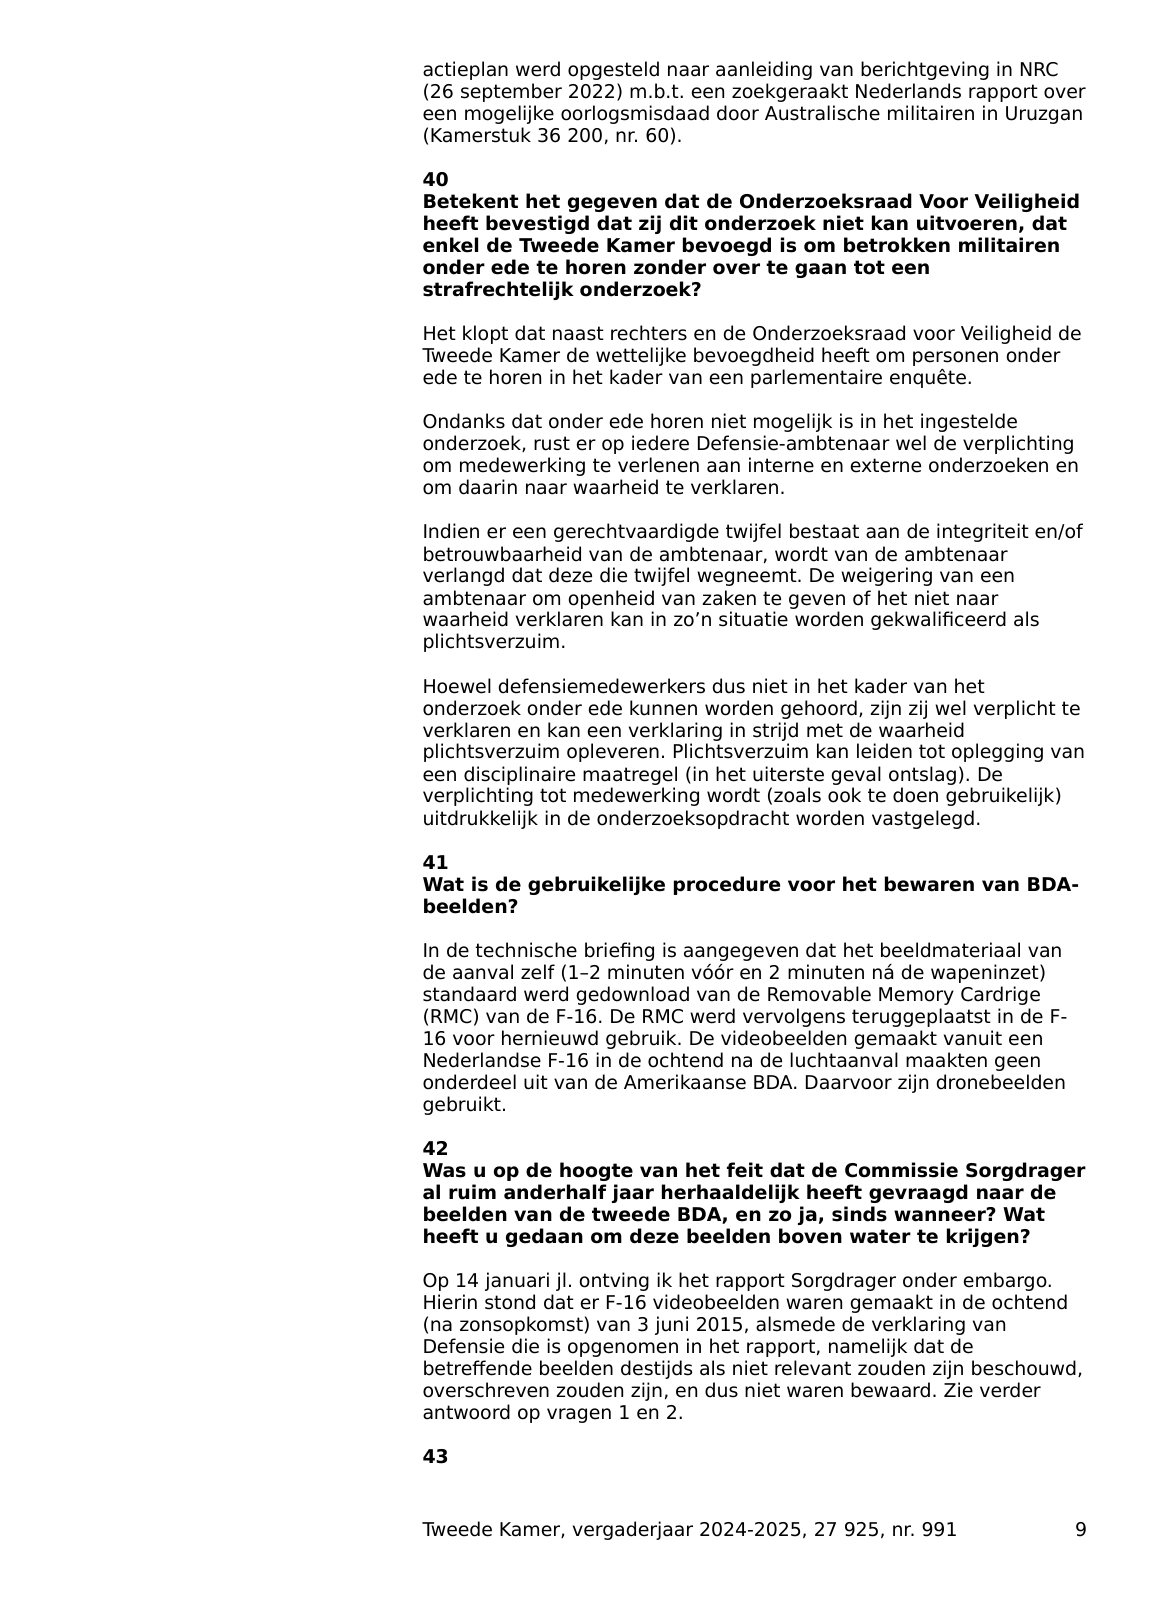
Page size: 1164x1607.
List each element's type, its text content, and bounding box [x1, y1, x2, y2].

text Hoewel defensiemedewerkers dus niet in het kader van het onderzoek onder ede kunnen worden gehoord, zijn zij wel verplicht te verklaren en kan een verklaring in strijd met de waarheid plichtsverzuim opleveren. Plichtsverzuim kan leiden tot oplegging van een disciplinaire maatregel (in het uiterste geval ontslag). De verplichting tot medewerking wordt (zoals ook te doen gebruikelijk) uitdrukkelijk in de onderzoeksopdracht worden vastgelegd. [422, 676, 1087, 829]
text 42 [422, 1138, 1087, 1160]
text Op 14 januari jl. ontving ik het rapport Sorgdrager onder embargo. Hierin stond dat er F-16 videobeelden waren gemaakt in de ochtend (na zonsopkomst) van 3 juni 2015, alsmede de verklaring van Defensie die is opgenomen in het rapport, namelijk dat de betreffende beelden destijds als niet relevant zouden zijn beschouwd, overschreven zouden zijn, en dus niet waren bewaard. Zie verder antwoord op vragen 1 en 2. [422, 1270, 1087, 1424]
text 43 [422, 1446, 1087, 1468]
text Betekent het gegeven dat de Onderzoeksraad Voor Veiligheid heeft bevestigd dat zij dit onderzoek niet kan uitvoeren, dat enkel de Tweede Kamer bevoegd is om betrokken militairen onder ede te horen zonder over te gaan tot een strafrechtelijk onderzoek? [422, 191, 1087, 301]
text 41 [422, 852, 1087, 873]
text 40 [422, 169, 1087, 191]
text Indien er een gerechtvaardigde twijfel bestaat aan de integriteit en/of betrouwbaarheid van de ambtenaar, wordt van de ambtenaar verlangd dat deze die twijfel wegneemt. De weigering van een ambtenaar om openheid van zaken te geven of het niet naar waarheid verklaren kan in zo’n situatie worden gekwalificeerd als plichtsverzuim. [422, 521, 1087, 653]
text Wat is de gebruikelijke procedure voor het bewaren van BDA-beelden? [422, 873, 1087, 917]
text actieplan werd opgesteld naar aanleiding van berichtgeving in NRC (26 september 2022) m.b.t. een zoekgeraakt Nederlands rapport over een mogelijke oorlogsmisdaad door Australische militairen in Uruzgan (Kamerstuk 36 200, nr. 60). [422, 59, 1087, 147]
text Het klopt dat naast rechters en de Onderzoeksraad voor Veiligheid de Tweede Kamer de wettelijke bevoegdheid heeft om personen onder ede te horen in het kader van een parlementaire enquête. [422, 323, 1087, 389]
text In de technische briefing is aangegeven dat het beeldmateriaal van de aanval zelf (1–2 minuten vóór en 2 minuten ná de wapeninzet) standaard werd gedownload van de Removable Memory Cardrige (RMC) van de F-16. De RMC werd vervolgens teruggeplaatst in de F-16 voor hernieuwd gebruik. De videobeelden gemaakt vanuit een Nederlandse F-16 in de ochtend na de luchtaanval maakten geen onderdeel uit van de Amerikaanse BDA. Daarvoor zijn dronebeelden gebruikt. [422, 940, 1087, 1116]
text Was u op de hoogte van het feit dat de Commissie Sorgdrager al ruim anderhalf jaar herhaaldelijk heeft gevraagd naar de beelden van de tweede BDA, en zo ja, sinds wanneer? Wat heeft u gedaan om deze beelden boven water te krijgen? [422, 1160, 1087, 1248]
text Ondanks dat onder ede horen niet mogelijk is in het ingestelde onderzoek, rust er op iedere Defensie-ambtenaar wel de verplichting om medewerking te verlenen aan interne en externe onderzoeken en om daarin naar waarheid te verklaren. [422, 411, 1087, 499]
